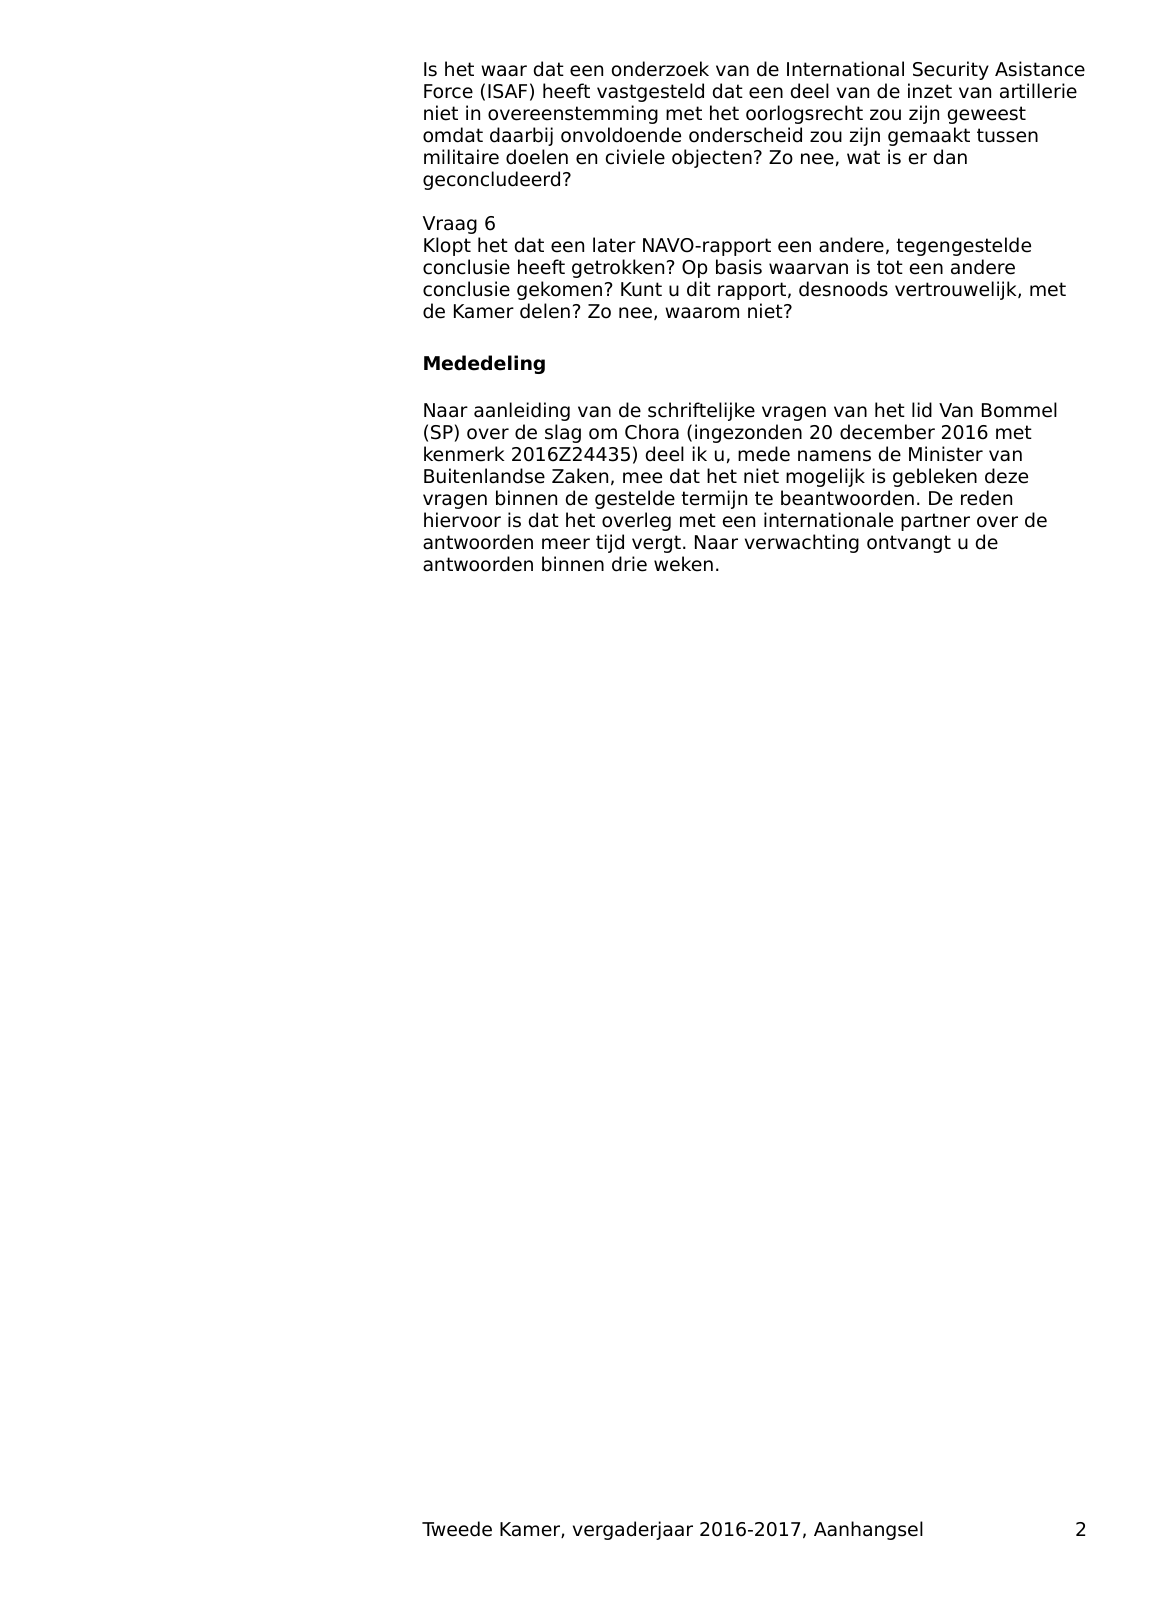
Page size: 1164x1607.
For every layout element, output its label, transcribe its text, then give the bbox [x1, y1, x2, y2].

subtitle Mededeling [422, 353, 1087, 375]
text Is het waar dat een onderzoek van de International Security Asistance Force (ISAF) heeft vastgesteld dat een deel van de inzet van artillerie niet in overeenstemming met het oorlogsrecht zou zijn geweest omdat daarbij onvoldoende onderscheid zou zijn gemaakt tussen militaire doelen en civiele objecten? Zo nee, wat is er dan geconcludeerd? [422, 59, 1087, 191]
text Klopt het dat een later NAVO-rapport een andere, tegengestelde conclusie heeft getrokken? Op basis waarvan is tot een andere conclusie gekomen? Kunt u dit rapport, desnoods vertrouwelijk, met de Kamer delen? Zo nee, waarom niet? [422, 235, 1087, 323]
text Vraag 6 [422, 213, 1087, 235]
text Naar aanleiding van de schriftelijke vragen van het lid Van Bommel (SP) over de slag om Chora (ingezonden 20 december 2016 met kenmerk 2016Z24435) deel ik u, mede namens de Minister van Buitenlandse Zaken, mee dat het niet mogelijk is gebleken deze vragen binnen de gestelde termijn te beantwoorden. De reden hiervoor is dat het overleg met een internationale partner over de antwoorden meer tijd vergt. Naar verwachting ontvangt u de antwoorden binnen drie weken. [422, 400, 1087, 576]
